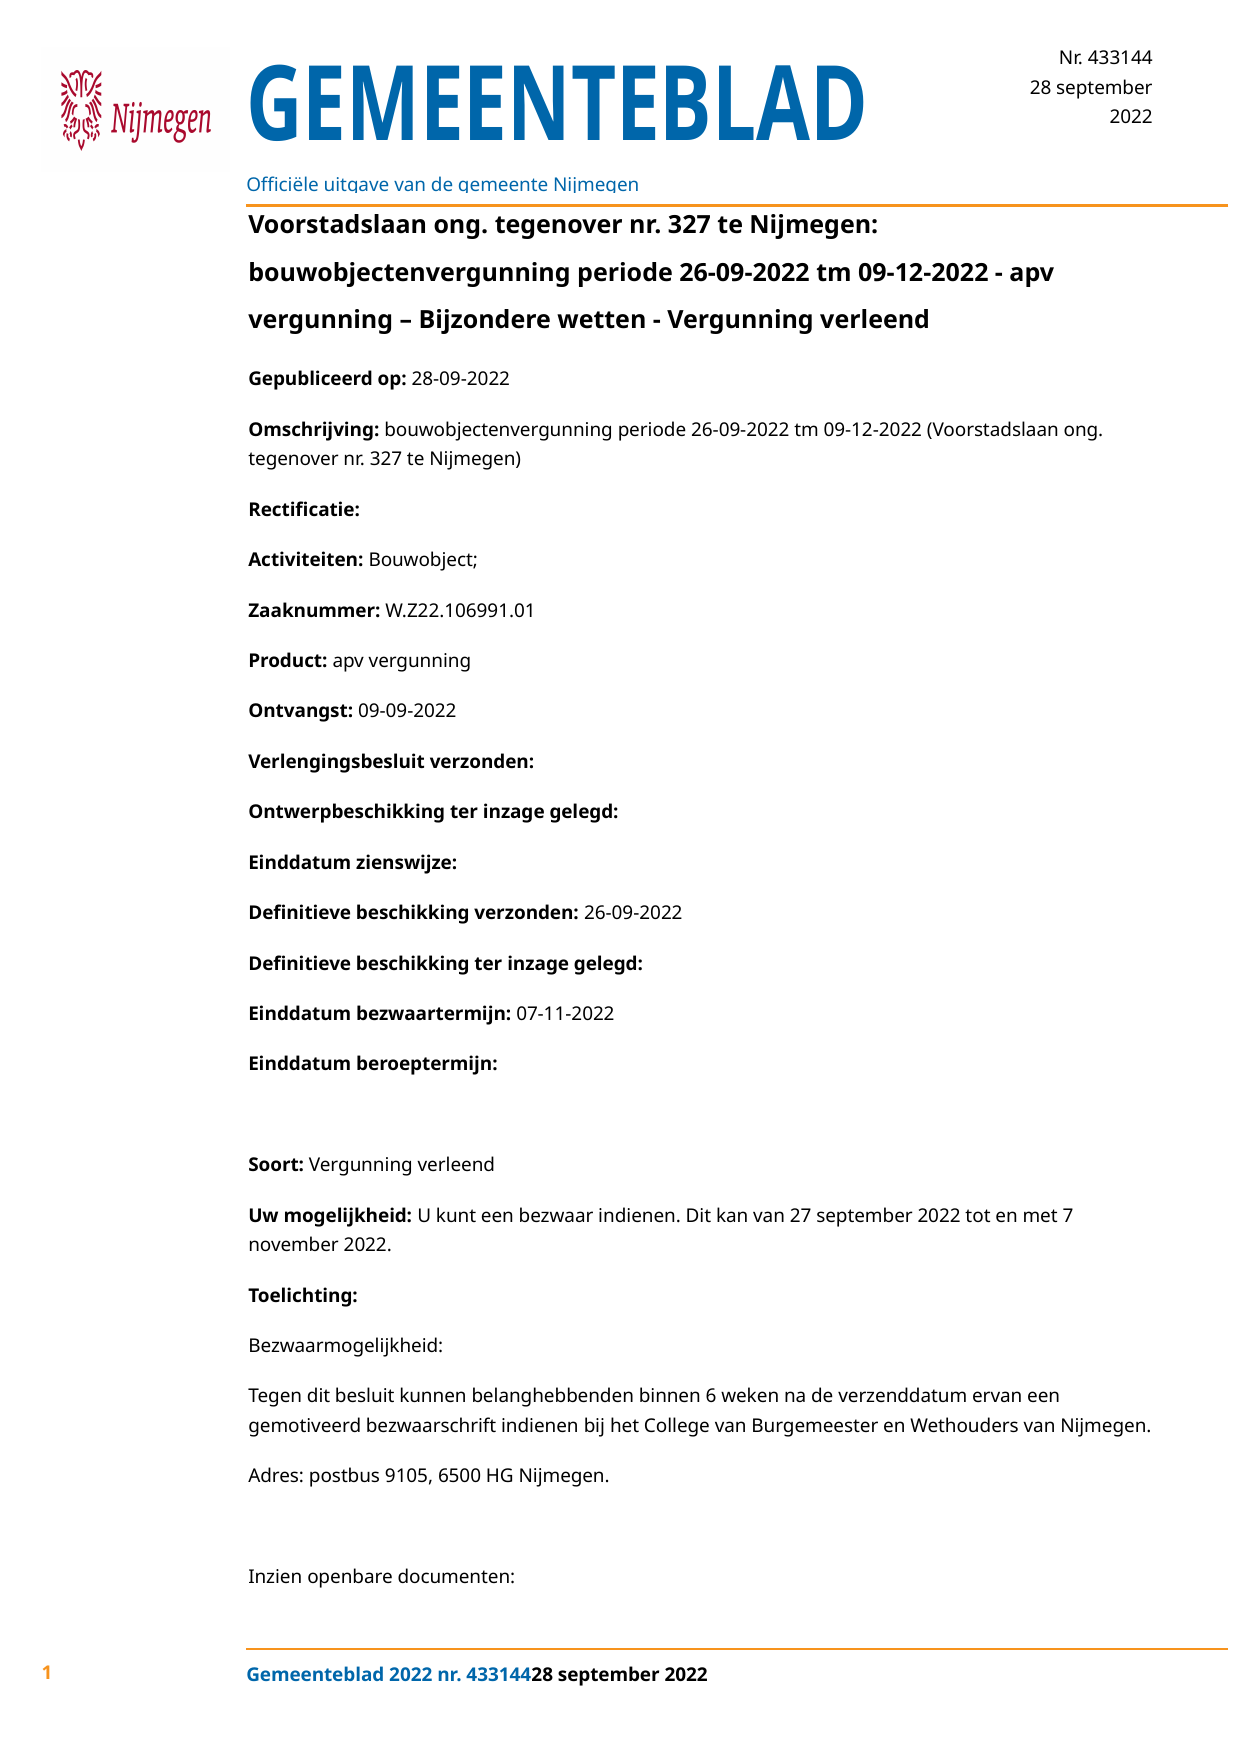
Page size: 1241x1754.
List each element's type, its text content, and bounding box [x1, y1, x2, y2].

text Voorstadslaan ong. tegenover nr. 327 te Nijmegen: bouwobjectenvergunning periode 26-09-2022 tm 09-12-2022 - apv vergunning – Bijzondere wetten - Vergunning verleend [248, 207, 1152, 336]
text Bezwaarmogelijkheid: [248, 1332, 1152, 1358]
text Einddatum bezwaartermijn: 07-11-2022 [248, 1000, 1152, 1026]
text Ontwerpbeschikking ter inzage gelegd: [248, 798, 1152, 824]
text Tegen dit besluit kunnen belanghebbenden binnen 6 weken na de verzenddatum ervan een gemotiveerd bezwaarschrift indienen bij het College van Burgemeester en Wethouders van Nijmegen. [248, 1383, 1152, 1438]
text Einddatum beroeptermijn: [248, 1051, 1152, 1076]
text Soort: Vergunning verleend [248, 1151, 1152, 1177]
text Adres: postbus 9105, 6500 HG Nijmegen. [248, 1463, 1152, 1488]
picture [41, 47, 231, 172]
text Uw mogelijkheid: U kunt een bezwaar indienen. Dit kan van 27 september 2022 tot en met 7 november 2022. [248, 1202, 1152, 1257]
text Product: apv vergunning [248, 647, 1152, 673]
text Einddatum zienswijze: [248, 849, 1152, 874]
text Definitieve beschikking ter inzage gelegd: [248, 950, 1152, 975]
text Activiteiten: Bouwobject; [248, 546, 1152, 572]
text Zaaknummer: W.Z22.106991.01 [248, 597, 1152, 622]
text Omschrijving: bouwobjectenvergunning periode 26-09-2022 tm 09-12-2022 (Voorstadslaan ong. tegenover nr. 327 te Nijmegen) [248, 416, 1152, 471]
text Toelichting: [248, 1282, 1152, 1307]
text Inzien openbare documenten: [248, 1563, 1152, 1589]
text Verlengingsbesluit verzonden: [248, 748, 1152, 774]
text Definitieve beschikking verzonden: 26-09-2022 [248, 899, 1152, 925]
text Rectificatie: [248, 496, 1152, 522]
text Gepubliceerd op: 28-09-2022 [248, 366, 1152, 391]
text Ontvangst: 09-09-2022 [248, 698, 1152, 723]
